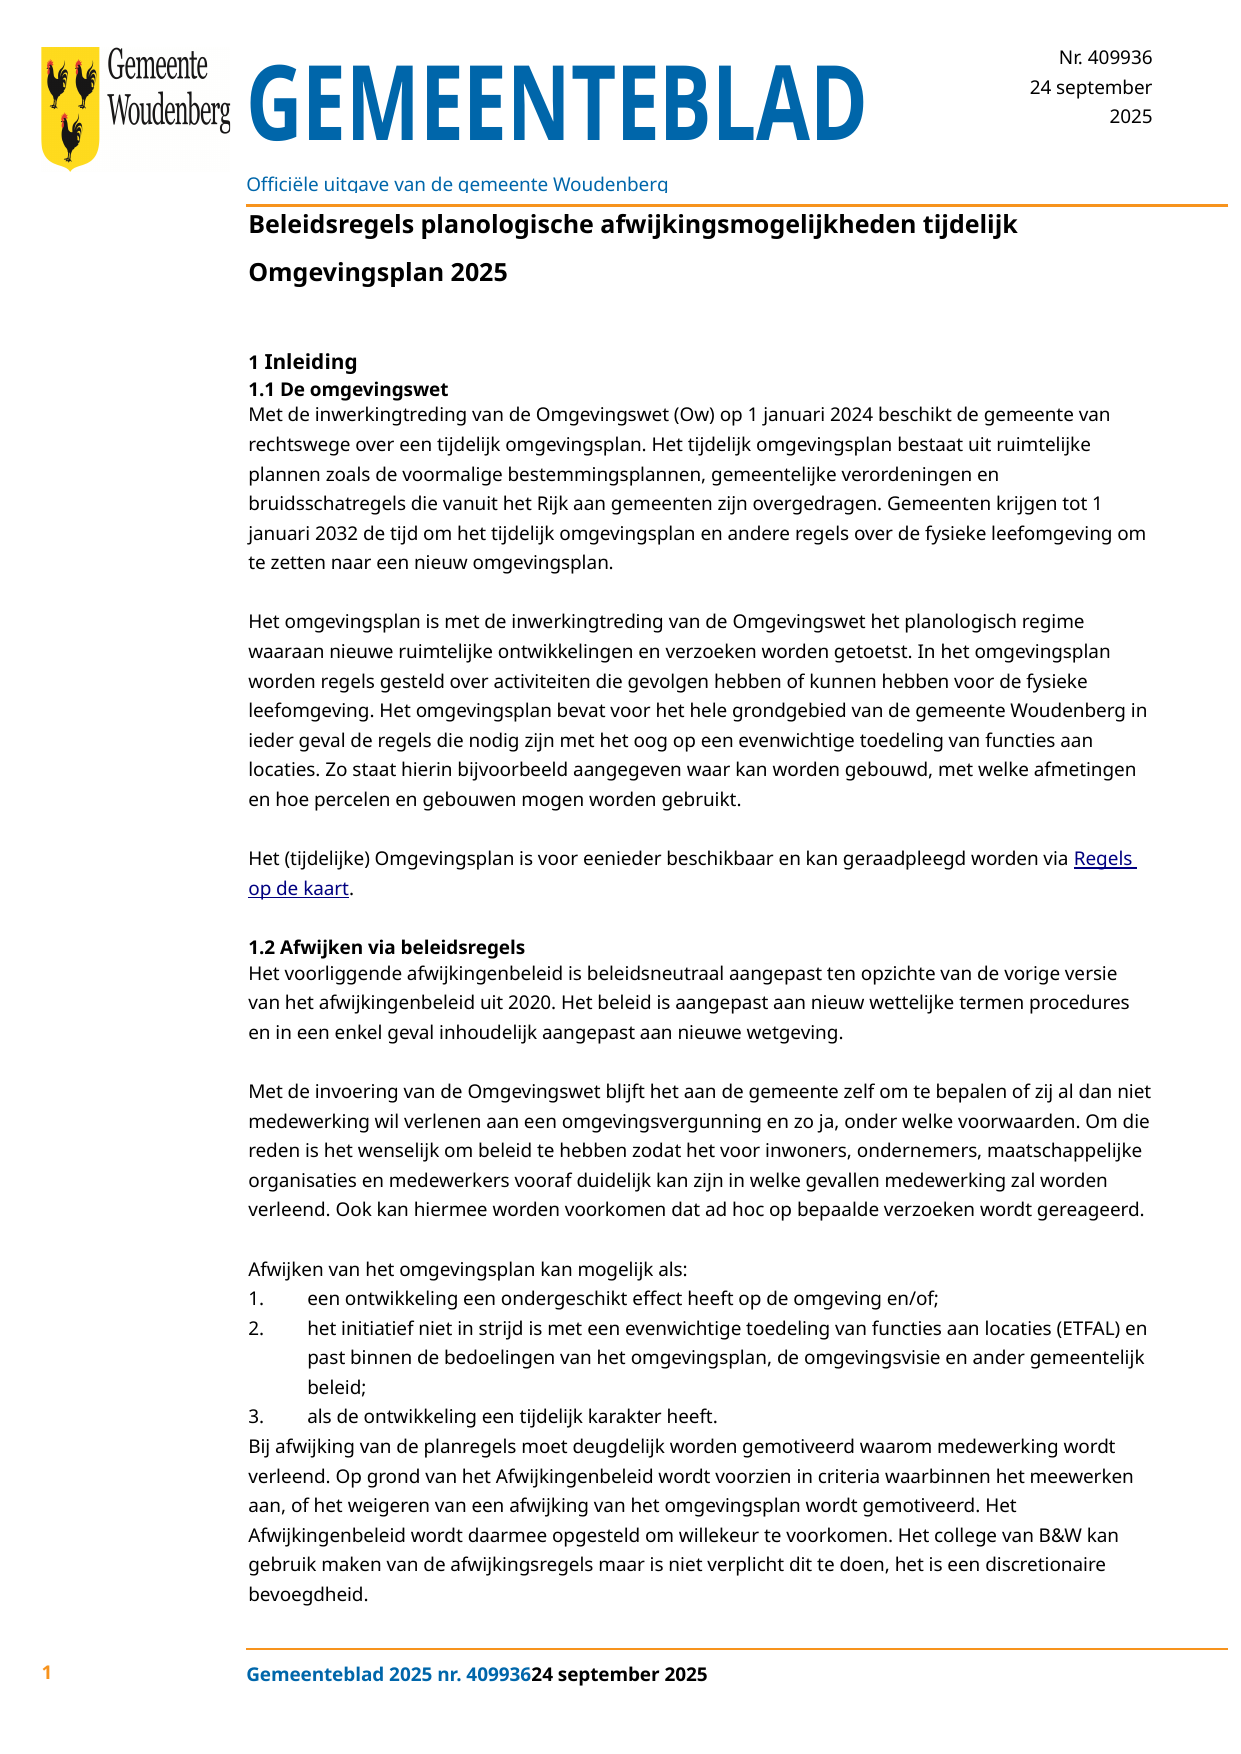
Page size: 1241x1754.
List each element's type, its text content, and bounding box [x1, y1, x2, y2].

text Het omgevingsplan is met de inwerkingtreding van de Omgevingswet het planologisch regime waaraan nieuwe ruimtelijke ontwikkelingen en verzoeken worden getoetst. In het omgevingsplan worden regels gesteld over activiteiten die gevolgen hebben of kunnen hebben voor de fysieke leefomgeving. Het omgevingsplan bevat voor het hele grondgebied van de gemeente Woudenberg in ieder geval de regels die nodig zijn met het oog op een evenwichtige toedeling van functies aan locaties. Zo staat hierin bijvoorbeeld aangegeven waar kan worden gebouwd, met welke afmetingen en hoe percelen en gebouwen mogen worden gebruikt. [248, 609, 1152, 812]
list een ontwikkeling een ondergeschikt effect heeft op de omgeving en/of; [248, 1285, 1152, 1311]
list het initiatief niet in strijd is met een evenwichtige toedeling van functies aan locaties (ETFAL) en past binnen de bedoelingen van het omgevingsplan, de omgevingsvisie en ander gemeentelijk beleid; [248, 1315, 1152, 1400]
text 1 Inleiding [248, 347, 1152, 376]
text Het voorliggende afwijkingenbeleid is beleidsneutraal aangepast ten opzichte van de vorige versie van het afwijkingenbeleid uit 2020. Het beleid is aangepast aan nieuw wettelijke termen procedures en in een enkel geval inhoudelijk aangepast aan nieuwe wetgeving. [248, 960, 1152, 1045]
list als de ontwikkeling een tijdelijk karakter heeft. [248, 1404, 1152, 1429]
text Beleidsregels planologische afwijkingsmogelijkheden tijdelijk Omgevingsplan 2025 [248, 207, 1152, 288]
text Afwijken van het omgevingsplan kan mogelijk als: [248, 1256, 1152, 1281]
text 1.2 Afwijken via beleidsregels [248, 934, 1152, 960]
text 1.1 De omgevingswet [248, 376, 1152, 402]
text Met de inwerkingtreding van de Omgevingswet (Ow) op 1 januari 2024 beschikt de gemeente van rechtswege over een tijdelijk omgevingsplan. Het tijdelijk omgevingsplan bestaat uit ruimtelijke plannen zoals de voormalige bestemmingsplannen, gemeentelijke verordeningen en bruidsschatregels die vanuit het Rijk aan gemeenten zijn overgedragen. Gemeenten krijgen tot 1 januari 2032 de tijd om het tijdelijk omgevingsplan en andere regels over de fysieke leefomgeving om te zetten naar een nieuw omgevingsplan. [248, 402, 1152, 575]
picture [41, 47, 231, 172]
text Bij afwijking van de planregels moet deugdelijk worden gemotiveerd waarom medewerking wordt verleend. Op grond van het Afwijkingenbeleid wordt voorzien in criteria waarbinnen het meewerken aan, of het weigeren van een afwijking van het omgevingsplan wordt gemotiveerd. Het Afwijkingenbeleid wordt daarmee opgesteld om willekeur te voorkomen. Het college van B&W kan gebruik maken van de afwijkingsregels maar is niet verplicht dit te doen, het is een discretionaire bevoegdheid. [248, 1433, 1152, 1607]
text Met de invoering van de Omgevingswet blijft het aan de gemeente zelf om te bepalen of zij al dan niet medewerking wil verlenen aan een omgevingsvergunning en zo ja, onder welke voorwaarden. Om die reden is het wenselijk om beleid te hebben zodat het voor inwoners, ondernemers, maatschappelijke organisaties en medewerkers vooraf duidelijk kan zijn in welke gevallen medewerking zal worden verleend. Ook kan hiermee worden voorkomen dat ad hoc op bepaalde verzoeken wordt gereageerd. [248, 1078, 1152, 1222]
text Het (tijdelijke) Omgevingsplan is voor eenieder beschikbaar en kan geraadpleegd worden via Regels op de kaart. [248, 845, 1152, 901]
